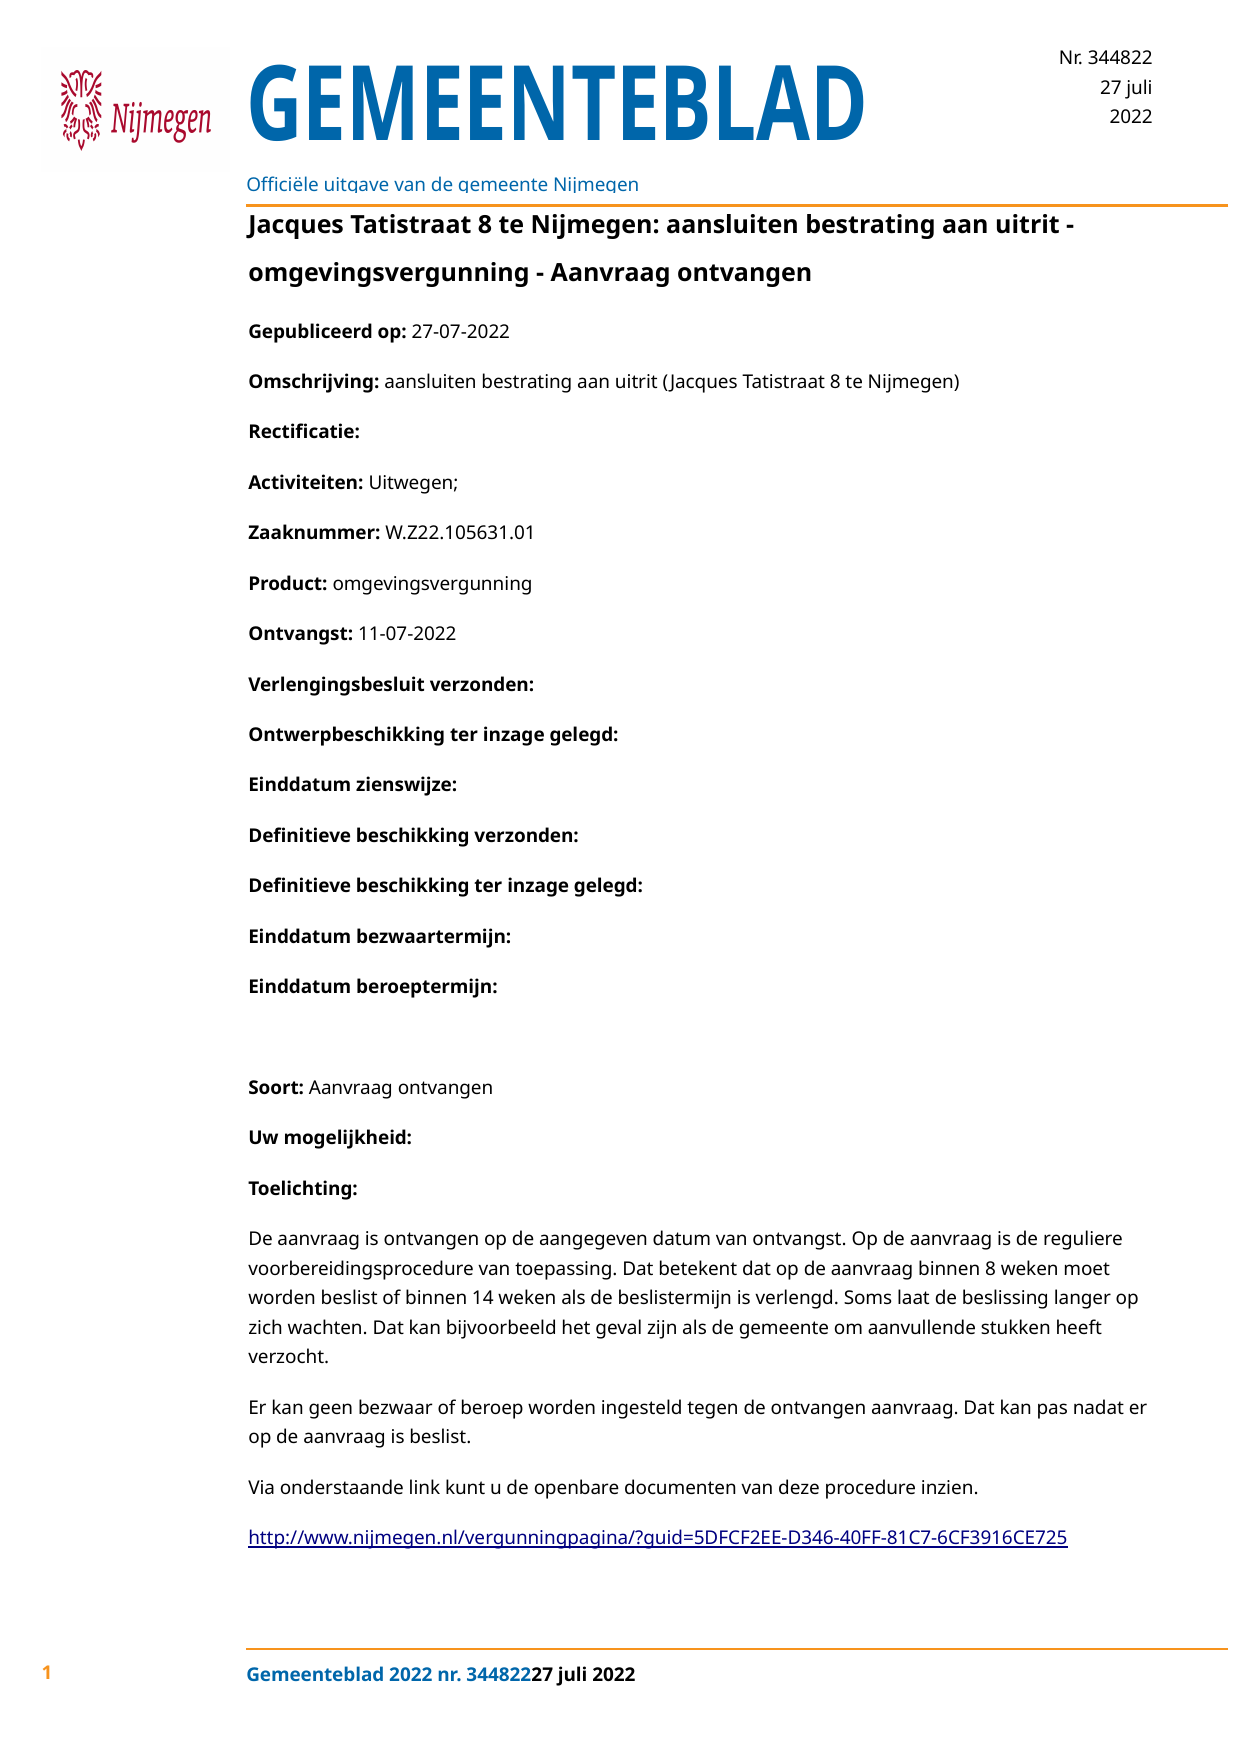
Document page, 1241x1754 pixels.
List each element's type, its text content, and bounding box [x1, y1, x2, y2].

text Uw mogelijkheid: [248, 1124, 1152, 1150]
text Ontvangst: 11-07-2022 [248, 620, 1152, 646]
picture [41, 47, 231, 172]
text Verlengingsbesluit verzonden: [248, 671, 1152, 697]
text Omschrijving: aansluiten bestrating aan uitrit (Jacques Tatistraat 8 te Nijmegen) [248, 368, 1152, 394]
text De aanvraag is ontvangen op de aangegeven datum van ontvangst. Op de aanvraag is de reguliere voorbereidingsprocedure van toepassing. Dat betekent dat op de aanvraag binnen 8 weken moet worden beslist of binnen 14 weken als de beslistermijn is verlengd. Soms laat de beslissing langer op zich wachten. Dat kan bijvoorbeeld het geval zijn als de gemeente om aanvullende stukken heeft verzocht. [248, 1225, 1152, 1369]
text Ontwerpbeschikking ter inzage gelegd: [248, 721, 1152, 747]
text Definitieve beschikking ter inzage gelegd: [248, 872, 1152, 898]
text Einddatum beroeptermijn: [248, 973, 1152, 999]
text Einddatum bezwaartermijn: [248, 923, 1152, 949]
text Er kan geen bezwaar of beroep worden ingesteld tegen de ontvangen aanvraag. Dat kan pas nadat er op de aanvraag is beslist. [248, 1394, 1152, 1449]
text Soort: Aanvraag ontvangen [248, 1074, 1152, 1100]
text Activiteiten: Uitwegen; [248, 469, 1152, 495]
text Definitieve beschikking verzonden: [248, 822, 1152, 848]
text http://www.nijmegen.nl/vergunningpagina/?guid=5DFCF2EE-D346-40FF-81C7-6CF3916CE725 [248, 1524, 1152, 1550]
text Rectificatie: [248, 419, 1152, 444]
text Jacques Tatistraat 8 te Nijmegen: aansluiten bestrating aan uitrit - omgevingsvergunning - Aanvraag ontvangen [248, 207, 1152, 288]
text Zaaknummer: W.Z22.105631.01 [248, 519, 1152, 545]
text Einddatum zienswijze: [248, 772, 1152, 797]
text Product: omgevingsvergunning [248, 570, 1152, 596]
text Gepubliceerd op: 27-07-2022 [248, 318, 1152, 344]
text Toelichting: [248, 1175, 1152, 1201]
text Via onderstaande link kunt u de openbare documenten van deze procedure inzien. [248, 1474, 1152, 1500]
